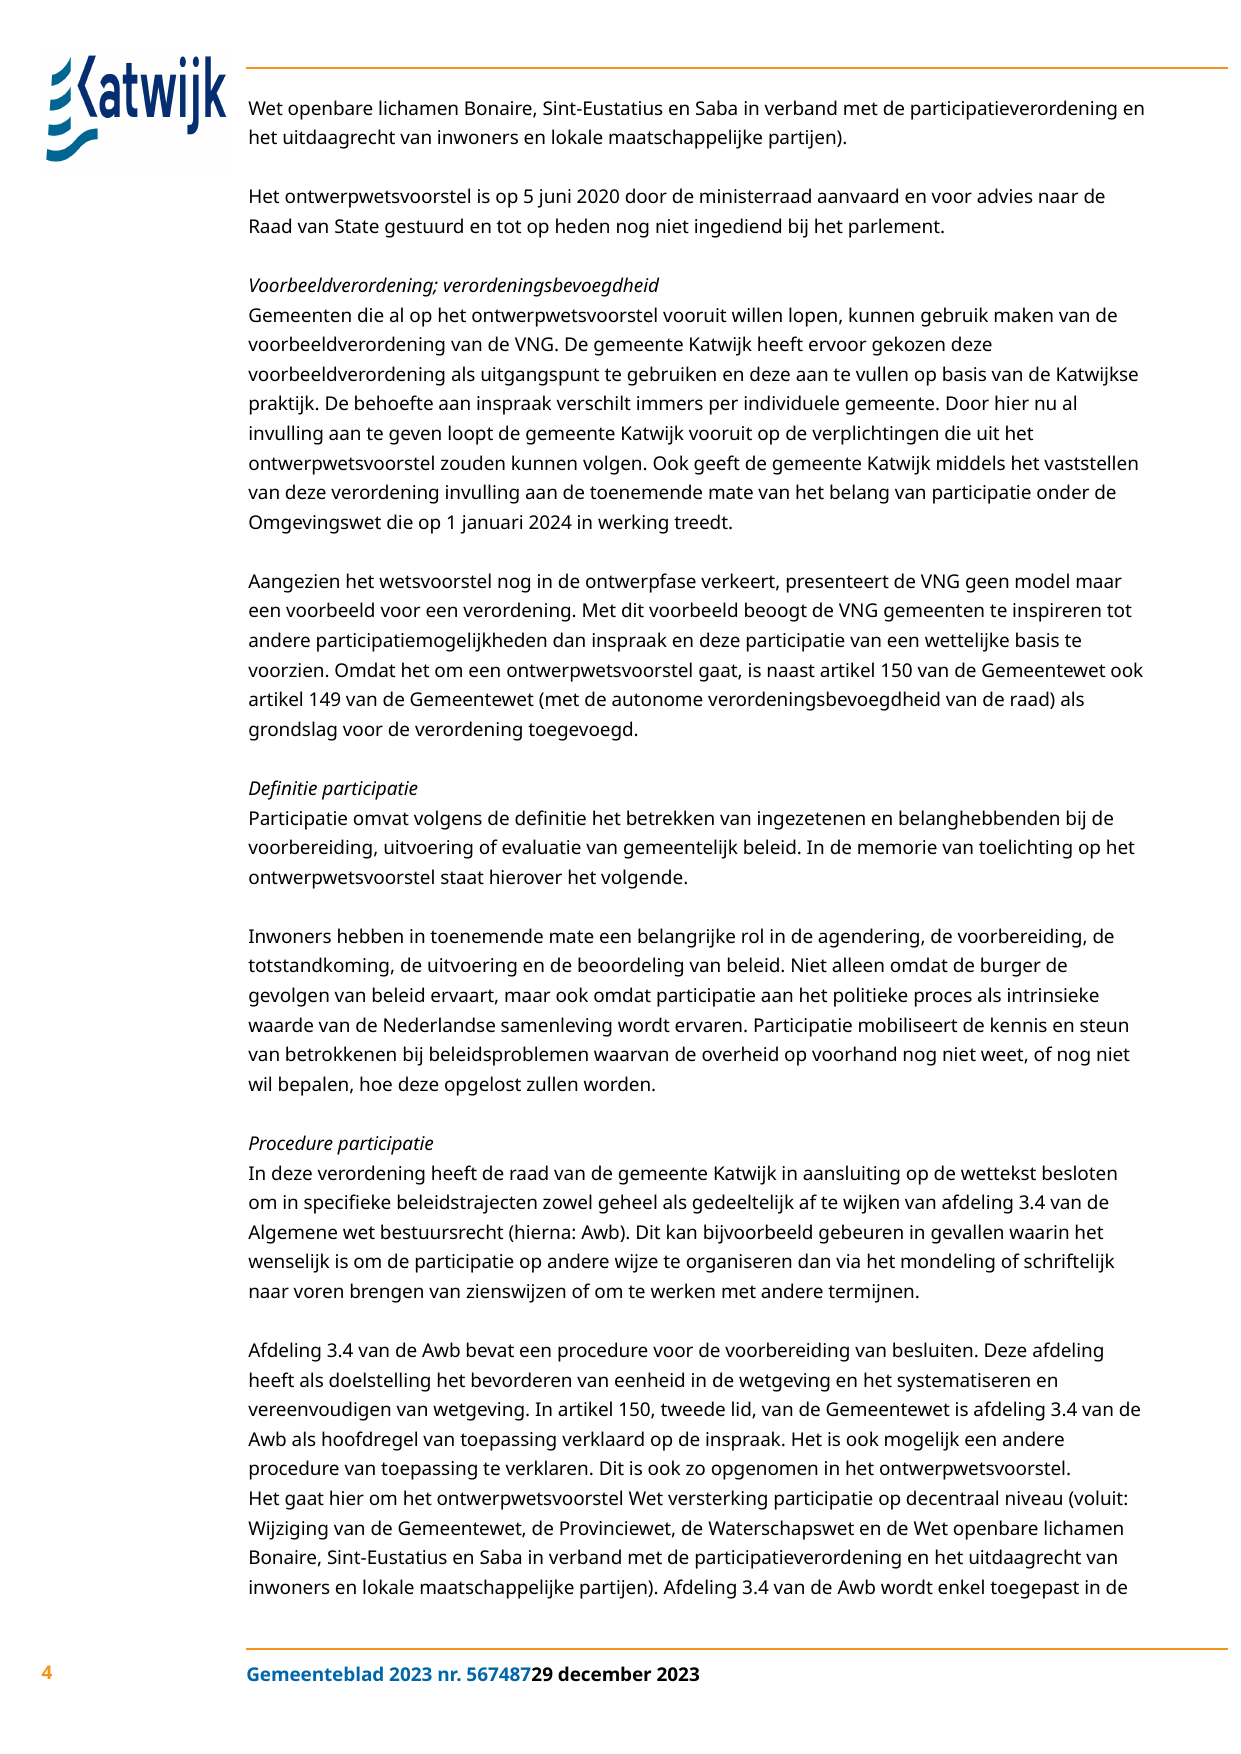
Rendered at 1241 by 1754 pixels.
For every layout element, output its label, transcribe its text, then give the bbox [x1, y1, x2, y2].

text Aangezien het wetsvoorstel nog in de ontwerpfase verkeert, presenteert de VNG geen model maar een voorbeeld voor een verordening. Met dit voorbeeld beoogt de VNG gemeenten te inspireren tot andere participatiemogelijkheden dan inspraak en deze participatie van een wettelijke basis te voorzien. Omdat het om een ontwerpwetsvoorstel gaat, is naast artikel 150 van de Gemeentewet ook artikel 149 van de Gemeentewet (met de autonome verordeningsbevoegdheid van de raad) als grondslag voor de verordening toegevoegd. [248, 568, 1152, 742]
text Participatie omvat volgens de definitie het betrekken van ingezetenen en belanghebbenden bij de voorbereiding, uitvoering of evaluatie van gemeentelijk beleid. In de memorie van toelichting op het ontwerpwetsvoorstel staat hierover het volgende. [248, 805, 1152, 890]
text Gemeenten die al op het ontwerpwetsvoorstel vooruit willen lopen, kunnen gebruik maken van de voorbeeldverordening van de VNG. De gemeente Katwijk heeft ervoor gekozen deze voorbeeldverordening als uitgangspunt te gebruiken en deze aan te vullen op basis van de Katwijkse praktijk. De behoefte aan inspraak verschilt immers per individuele gemeente. Door hier nu al invulling aan te geven loopt de gemeente Katwijk vooruit op de verplichtingen die uit het ontwerpwetsvoorstel zouden kunnen volgen. Ook geeft de gemeente Katwijk middels het vaststellen van deze verordening invulling aan de toenemende mate van het belang van participatie onder de Omgevingswet die op 1 januari 2024 in werking treedt. [248, 302, 1152, 535]
text Afdeling 3.4 van de Awb bevat een procedure voor de voorbereiding van besluiten. Deze afdeling heeft als doelstelling het bevorderen van eenheid in de wetgeving en het systematiseren en vereenvoudigen van wetgeving. In artikel 150, tweede lid, van de Gemeentewet is afdeling 3.4 van de Awb als hoofdregel van toepassing verklaard op de inspraak. Het is ook mogelijk een andere procedure van toepassing te verklaren. Dit is ook zo opgenomen in het ontwerpwetsvoorstel. [248, 1337, 1152, 1481]
text Definitie participatie [248, 775, 1152, 801]
text Inwoners hebben in toenemende mate een belangrijke rol in de agendering, de voorbereiding, de totstandkoming, de uitvoering en de beoordeling van beleid. Niet alleen omdat de burger de gevolgen van beleid ervaart, maar ook omdat participatie aan het politieke proces als intrinsieke waarde van de Nederlandse samenleving wordt ervaren. Participatie mobiliseert de kennis en steun van betrokkenen bij beleidsproblemen waarvan de overheid op voorhand nog niet weet, of nog niet wil bepalen, hoe deze opgelost zullen worden. [248, 923, 1152, 1097]
text In deze verordening heeft de raad van de gemeente Katwijk in aansluiting op de wettekst besloten om in specifieke beleidstrajecten zowel geheel als gedeeltelijk af te wijken van afdeling 3.4 van de Algemene wet bestuursrecht (hierna: Awb). Dit kan bijvoorbeeld gebeuren in gevallen waarin het wenselijk is om de participatie op andere wijze te organiseren dan via het mondeling of schriftelijk naar voren brengen van zienswijzen of om te werken met andere termijnen. [248, 1160, 1152, 1304]
text Wet openbare lichamen Bonaire, Sint-Eustatius en Saba in verband met de participatieverordening en het uitdaagrecht van inwoners en lokale maatschappelijke partijen). [248, 95, 1152, 150]
text Procedure participatie [248, 1130, 1152, 1156]
text Voorbeeldverordening; verordeningsbevoegdheid [248, 272, 1152, 298]
text Het gaat hier om het ontwerpwetsvoorstel Wet versterking participatie op decentraal niveau (voluit: Wijziging van de Gemeentewet, de Provinciewet, de Waterschapswet en de Wet openbare lichamen Bonaire, Sint-Eustatius en Saba in verband met de participatieverordening en het uitdaagrecht van inwoners en lokale maatschappelijke partijen). Afdeling 3.4 van de Awb wordt enkel toegepast in de [248, 1485, 1152, 1600]
text Het ontwerpwetsvoorstel is op 5 juni 2020 door de ministerraad aanvaard en voor advies naar de Raad van State gestuurd en tot op heden nog niet ingediend bij het parlement. [248, 183, 1152, 239]
picture [41, 47, 231, 172]
